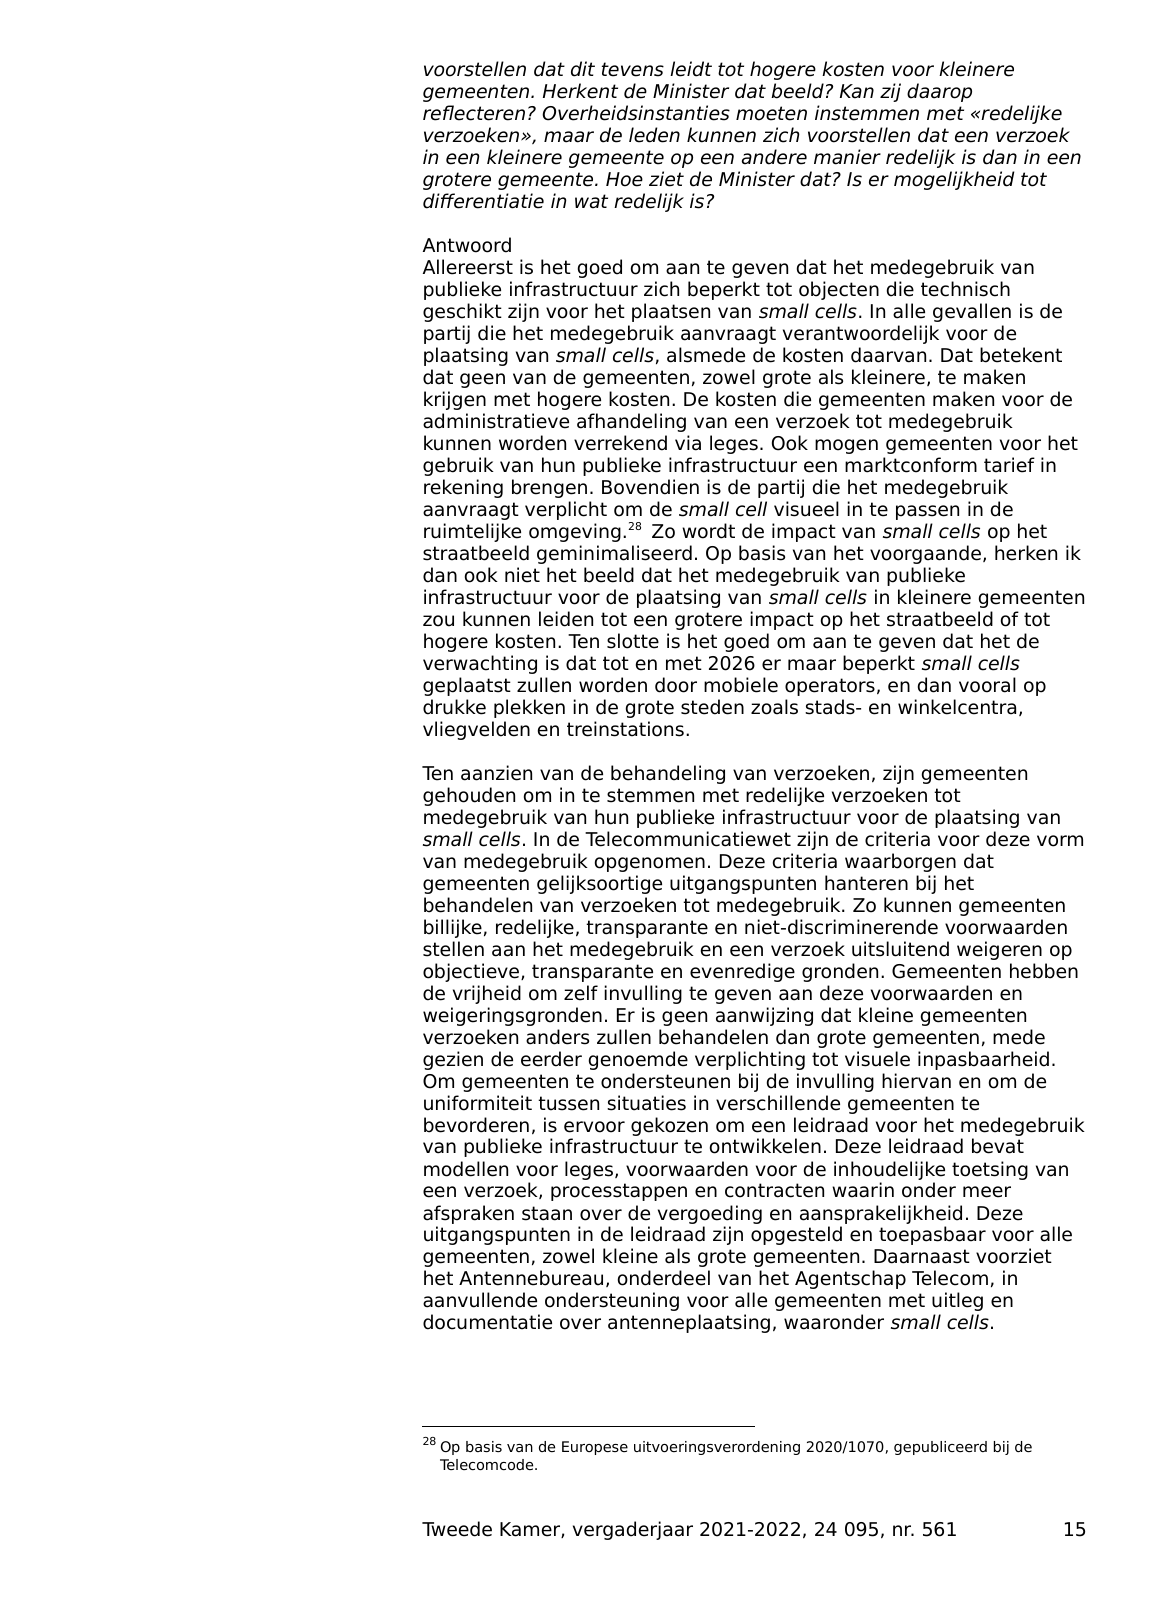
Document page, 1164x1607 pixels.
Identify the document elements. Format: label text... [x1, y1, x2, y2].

text voorstellen dat dit tevens leidt tot hogere kosten voor kleinere gemeenten. Herkent de Minister dat beeld? Kan zij daarop reflecteren? Overheidsinstanties moeten instemmen met «redelijke verzoeken», maar de leden kunnen zich voorstellen dat een verzoek in een kleinere gemeente op een andere manier redelijk is dan in een grotere gemeente. Hoe ziet de Minister dat? Is er mogelijkheid tot differentiatie in wat redelijk is? [422, 59, 1087, 213]
text Op basis van de Europese uitvoeringsverordening 2020/1070, gepubliceerd bij de Telecomcode. [422, 1435, 1087, 1474]
text Ten aanzien van de behandeling van verzoeken, zijn gemeenten gehouden om in te stemmen met redelijke verzoeken tot medegebruik van hun publieke infrastructuur voor de plaatsing van small cells. In de Telecommunicatiewet zijn de criteria voor deze vorm van medegebruik opgenomen. Deze criteria waarborgen dat gemeenten gelijksoortige uitgangspunten hanteren bij het behandelen van verzoeken tot medegebruik. Zo kunnen gemeenten billijke, redelijke, transparante en niet-discriminerende voorwaarden stellen aan het medegebruik en een verzoek uitsluitend weigeren op objectieve, transparante en evenredige gronden. Gemeenten hebben de vrijheid om zelf invulling te geven aan deze voorwaarden en weigeringsgronden. Er is geen aanwijzing dat kleine gemeenten verzoeken anders zullen behandelen dan grote gemeenten, mede gezien de eerder genoemde verplichting tot visuele inpasbaarheid. Om gemeenten te ondersteunen bij de invulling hiervan en om de uniformiteit tussen situaties in verschillende gemeenten te bevorderen, is ervoor gekozen om een leidraad voor het medegebruik van publieke infrastructuur te ontwikkelen. Deze leidraad bevat modellen voor leges, voorwaarden voor de inhoudelijke toetsing van een verzoek, processtappen en contracten waarin onder meer afspraken staan over de vergoeding en aansprakelijkheid. Deze uitgangspunten in de leidraad zijn opgesteld en toepasbaar voor alle gemeenten, zowel kleine als grote gemeenten. Daarnaast voorziet het Antennebureau, onderdeel van het Agentschap Telecom, in aanvullende ondersteuning voor alle gemeenten met uitleg en documentatie over antenneplaatsing, waaronder small cells. [422, 763, 1087, 1334]
text Antwoord [422, 235, 1087, 257]
text Allereerst is het goed om aan te geven dat het medegebruik van publieke infrastructuur zich beperkt tot objecten die technisch geschikt zijn voor het plaatsen van small cells. In alle gevallen is de partij die het medegebruik aanvraagt verantwoordelijk voor de plaatsing van small cells, alsmede de kosten daarvan. Dat betekent dat geen van de gemeenten, zowel grote als kleinere, te maken krijgen met hogere kosten. De kosten die gemeenten maken voor de administratieve afhandeling van een verzoek tot medegebruik kunnen worden verrekend via leges. Ook mogen gemeenten voor het gebruik van hun publieke infrastructuur een marktconform tarief in rekening brengen. Bovendien is de partij die het medegebruik aanvraagt verplicht om de small cell visueel in te passen in de ruimtelijke omgeving. Zo wordt de impact van small cells op het straatbeeld geminimaliseerd. Op basis van het voorgaande, herken ik dan ook niet het beeld dat het medegebruik van publieke infrastructuur voor de plaatsing van small cells in kleinere gemeenten zou kunnen leiden tot een grotere impact op het straatbeeld of tot hogere kosten. Ten slotte is het goed om aan te geven dat het de verwachting is dat tot en met 2026 er maar beperkt small cells geplaatst zullen worden door mobiele operators, en dan vooral op drukke plekken in de grote steden zoals stads- en winkelcentra, vliegvelden en treinstations. [422, 257, 1087, 741]
